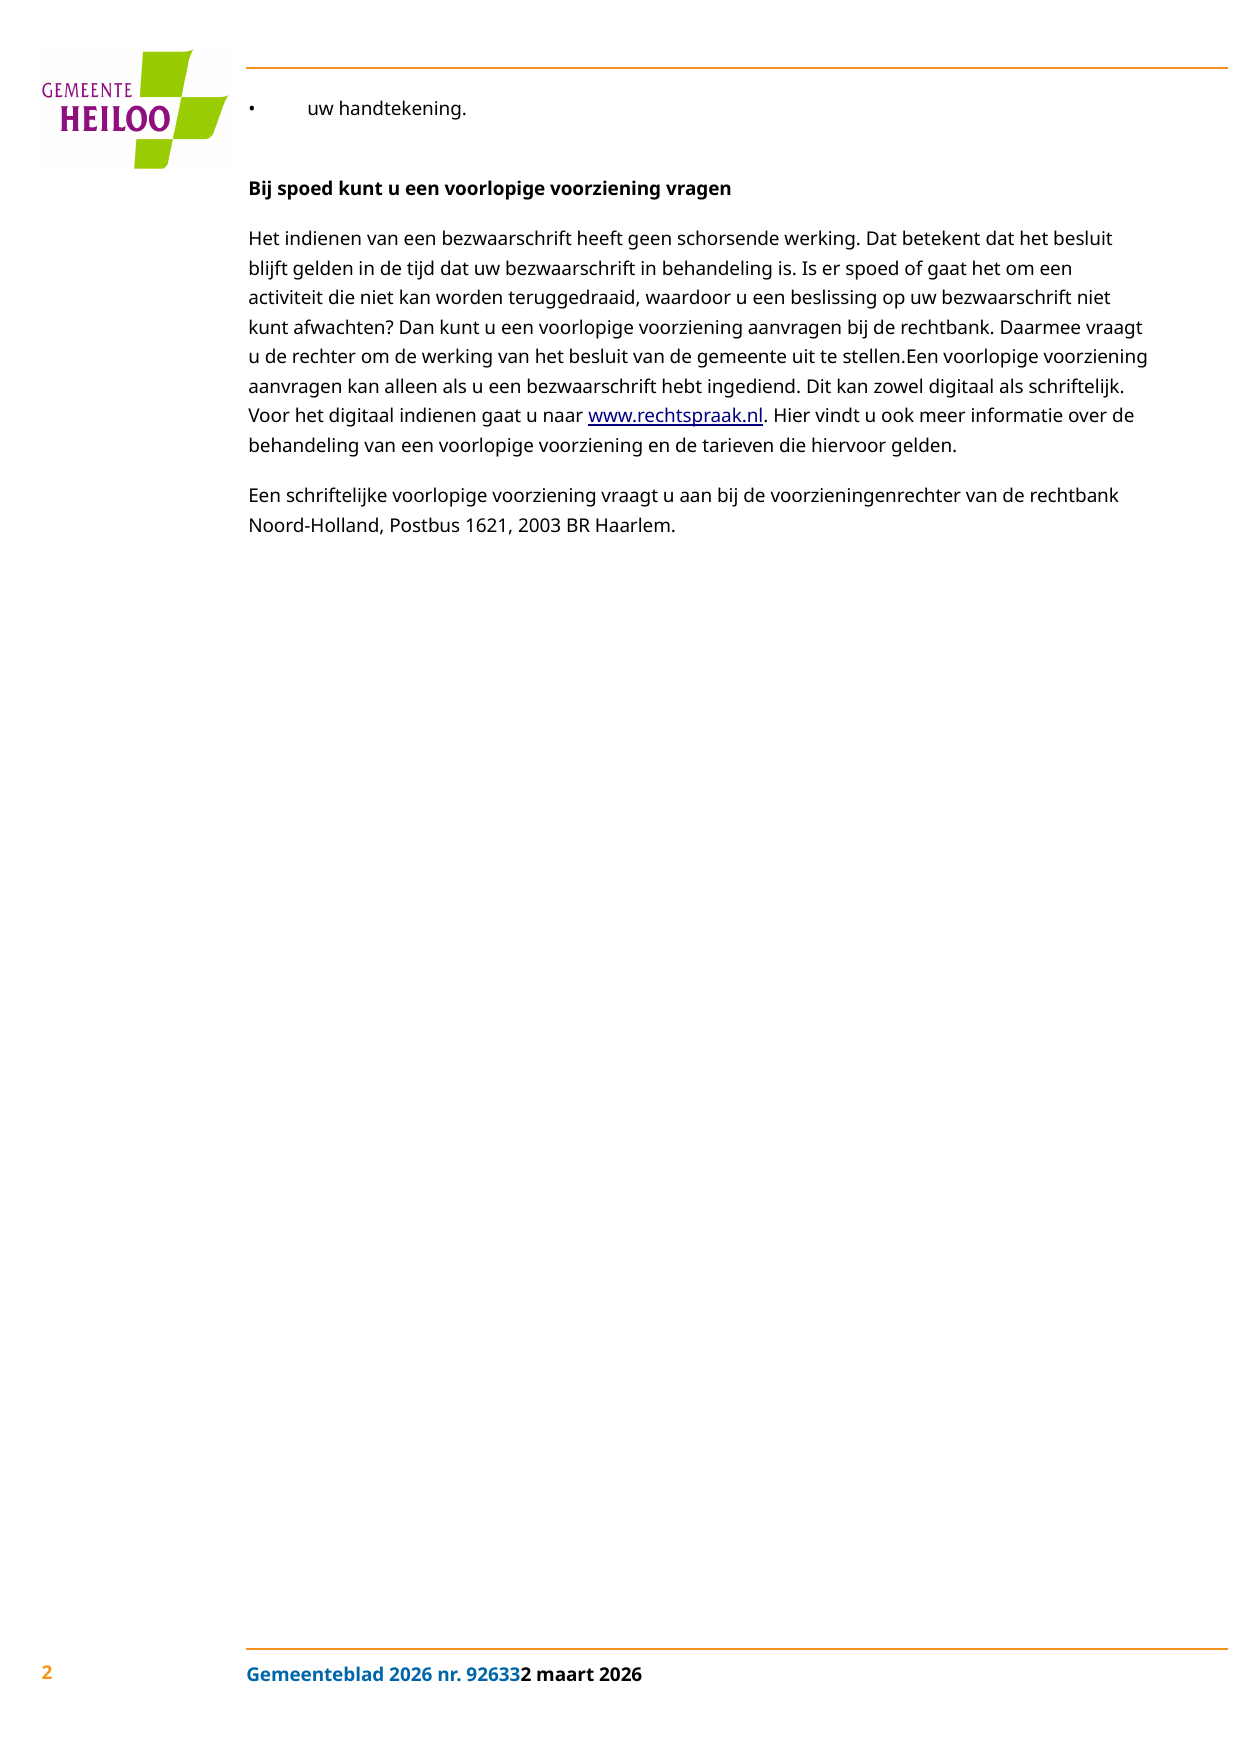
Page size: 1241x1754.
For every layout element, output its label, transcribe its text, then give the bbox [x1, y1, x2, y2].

picture [41, 47, 231, 172]
text Een schriftelijke voorlopige voorziening vraagt u aan bij de voorzieningenrechter van de rechtbank Noord-Holland, Postbus 1621, 2003 BR Haarlem. [248, 483, 1152, 538]
text Bij spoed kunt u een voorlopige voorziening vragen [248, 175, 1152, 201]
text Het indienen van een bezwaarschrift heeft geen schorsende werking. Dat betekent dat het besluit blijft gelden in de tijd dat uw bezwaarschrift in behandeling is. Is er spoed of gaat het om een activiteit die niet kan worden teruggedraaid, waardoor u een beslissing op uw bezwaarschrift niet kunt afwachten? Dan kunt u een voorlopige voorziening aanvragen bij de rechtbank. Daarmee vraagt u de rechter om de werking van het besluit van de gemeente uit te stellen.Een voorlopige voorziening aanvragen kan alleen als u een bezwaarschrift hebt ingediend. Dit kan zowel digitaal als schriftelijk. Voor het digitaal indienen gaat u naar www.rechtspraak.nl. Hier vindt u ook meer informatie over de behandeling van een voorlopige voorziening en de tarieven die hiervoor gelden. [248, 225, 1152, 458]
list uw handtekening. [248, 95, 1152, 121]
